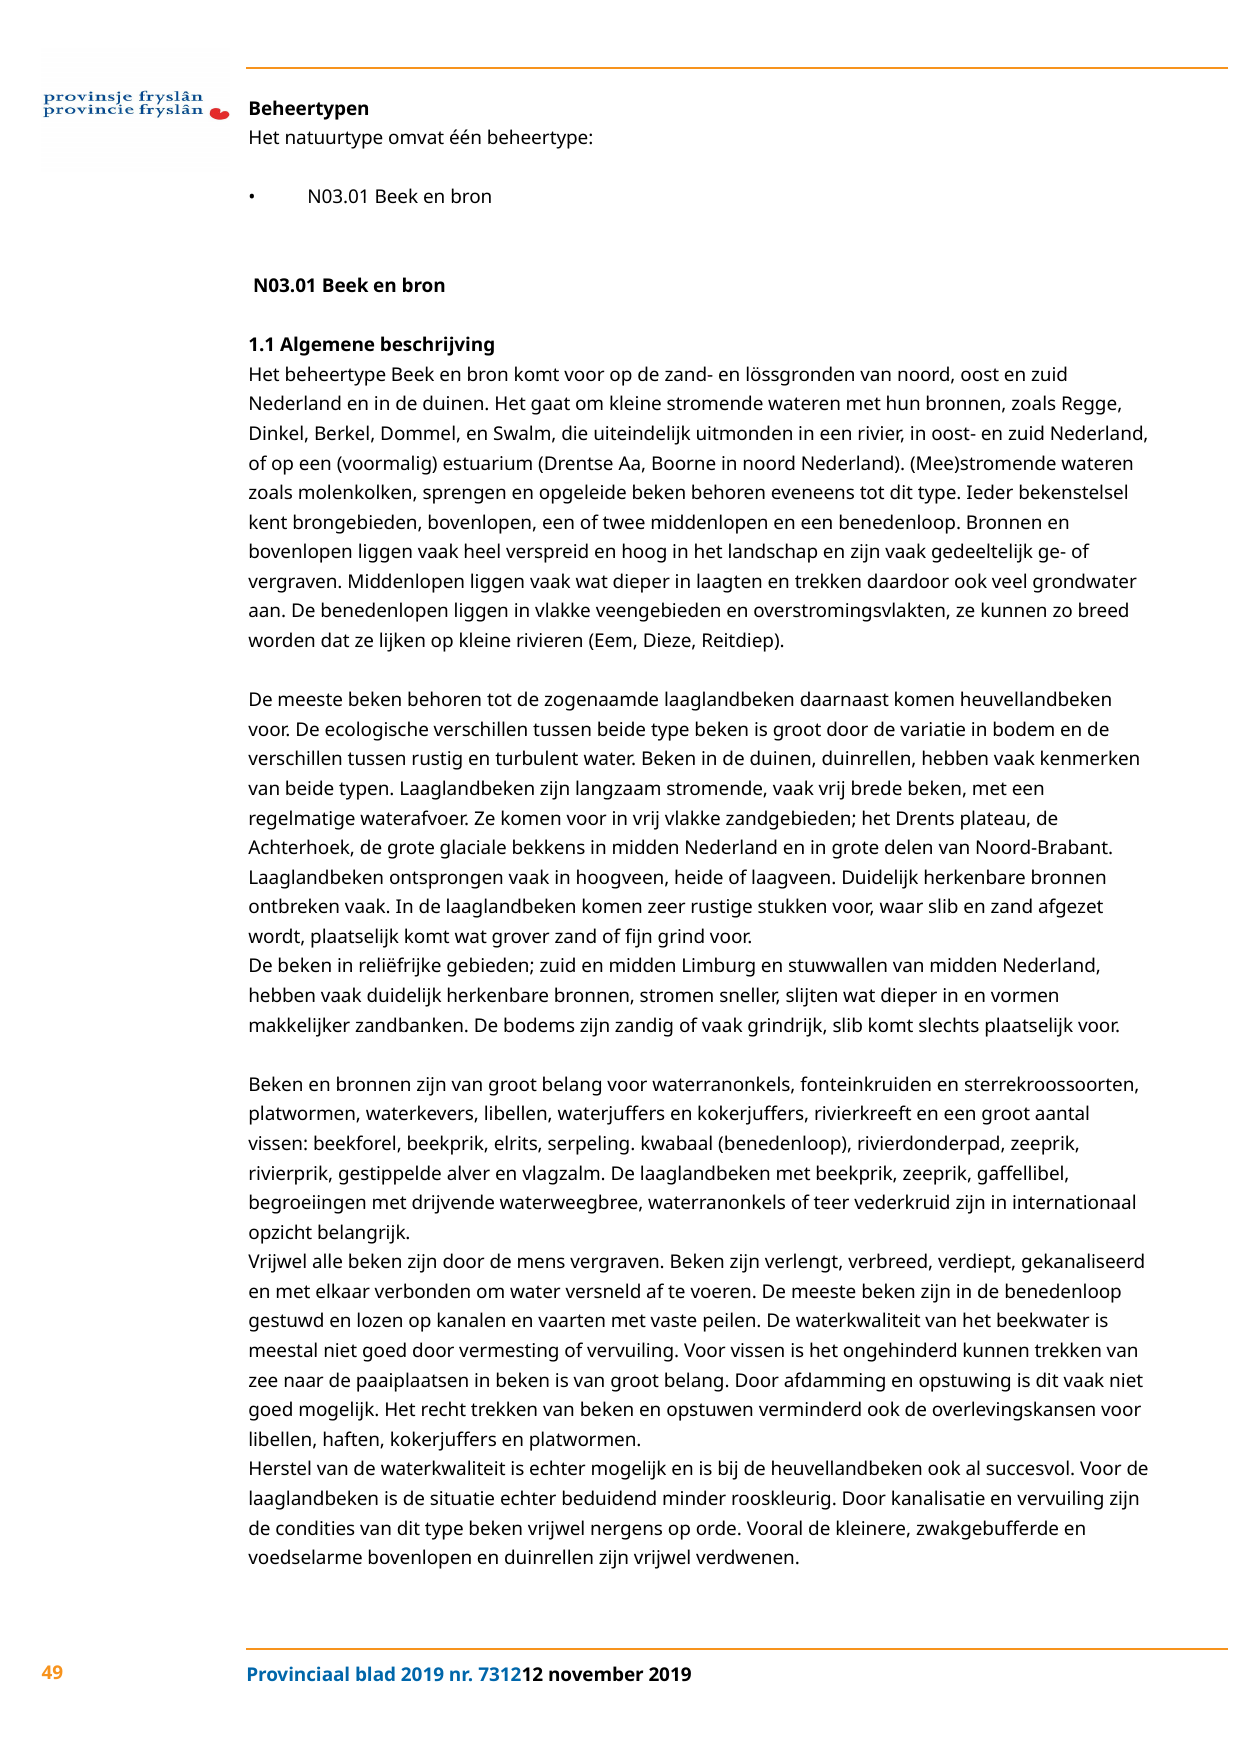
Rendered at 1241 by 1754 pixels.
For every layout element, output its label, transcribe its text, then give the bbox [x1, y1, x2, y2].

text N03.01 Beek en bron [248, 272, 1152, 298]
text Vrijwel alle beken zijn door de mens vergraven. Beken zijn verlengt, verbreed, verdiept, gekanaliseerd en met elkaar verbonden om water versneld af te voeren. De meeste beken zijn in de benedenloop gestuwd en lozen op kanalen en vaarten met vaste peilen. De waterkwaliteit van het beekwater is meestal niet goed door vermesting of vervuiling. Voor vissen is het ongehinderd kunnen trekken van zee naar de paaiplaatsen in beken is van groot belang. Door afdamming en opstuwing is dit vaak niet goed mogelijk. Het recht trekken van beken en opstuwen verminderd ook de overlevingskansen voor libellen, haften, kokerjuffers en platwormen. [248, 1248, 1152, 1452]
text Het beheertype Beek en bron komt voor op de zand- en lössgronden van noord, oost en zuid Nederland en in de duinen. Het gaat om kleine stromende wateren met hun bronnen, zoals Regge, Dinkel, Berkel, Dommel, en Swalm, die uiteindelijk uitmonden in een rivier, in oost- en zuid Nederland, of op een (voormalig) estuarium (Drentse Aa, Boorne in noord Nederland). (Mee)stromende wateren zoals molenkolken, sprengen en opgeleide beken behoren eveneens tot dit type. Ieder bekenstelsel kent brongebieden, bovenlopen, een of twee middenlopen en een benedenloop. Bronnen en bovenlopen liggen vaak heel verspreid en hoog in het landschap en zijn vaak gedeeltelijk ge- of vergraven. Middenlopen liggen vaak wat dieper in laagten en trekken daardoor ook veel grondwater aan. De benedenlopen liggen in vlakke veengebieden en overstromingsvlakten, ze kunnen zo breed worden dat ze lijken op kleine rivieren (Eem, Dieze, Reitdiep). [248, 361, 1152, 653]
text De meeste beken behoren tot de zogenaamde laaglandbeken daarnaast komen heuvellandbeken voor. De ecologische verschillen tussen beide type beken is groot door de variatie in bodem en de verschillen tussen rustig en turbulent water. Beken in de duinen, duinrellen, hebben vaak kenmerken van beide typen. Laaglandbeken zijn langzaam stromende, vaak vrij brede beken, met een regelmatige waterafvoer. Ze komen voor in vrij vlakke zandgebieden; het Drents plateau, de Achterhoek, de grote glaciale bekkens in midden Nederland en in grote delen van Noord-Brabant. Laaglandbeken ontsprongen vaak in hoogveen, heide of laagveen. Duidelijk herkenbare bronnen ontbreken vaak. In de laaglandbeken komen zeer rustige stukken voor, waar slib en zand afgezet wordt, plaatselijk komt wat grover zand of fijn grind voor. [248, 686, 1152, 949]
text De beken in reliëfrijke gebieden; zuid en midden Limburg en stuwwallen van midden Nederland, hebben vaak duidelijk herkenbare bronnen, stromen sneller, slijten wat dieper in en vormen makkelijker zandbanken. De bodems zijn zandig of vaak grindrijk, slib komt slechts plaatselijk voor. [248, 953, 1152, 1038]
list N03.01 Beek en bron [248, 183, 1152, 209]
text Het natuurtype omvat één beheertype: [248, 124, 1152, 150]
text Herstel van de waterkwaliteit is echter mogelijk en is bij de heuvellandbeken ook al succesvol. Voor de laaglandbeken is de situatie echter beduidend minder rooskleurig. Door kanalisatie en vervuiling zijn de condities van dit type beken vrijwel nergens op orde. Vooral de kleinere, zwakgebufferde en voedselarme bovenlopen en duinrellen zijn vrijwel verdwenen. [248, 1456, 1152, 1570]
picture [41, 47, 231, 172]
text 1.1 Algemene beschrijving [248, 331, 1152, 357]
text Beken en bronnen zijn van groot belang voor waterranonkels, fonteinkruiden en sterrekroossoorten, platwormen, waterkevers, libellen, waterjuffers en kokerjuffers, rivierkreeft en een groot aantal vissen: beekforel, beekprik, elrits, serpeling. kwabaal (benedenloop), rivierdonderpad, zeeprik, rivierprik, gestippelde alver en vlagzalm. De laaglandbeken met beekprik, zeeprik, gaffellibel, begroeiingen met drijvende waterweegbree, waterranonkels of teer vederkruid zijn in internationaal opzicht belangrijk. [248, 1071, 1152, 1245]
text Beheertypen [248, 95, 1152, 121]
